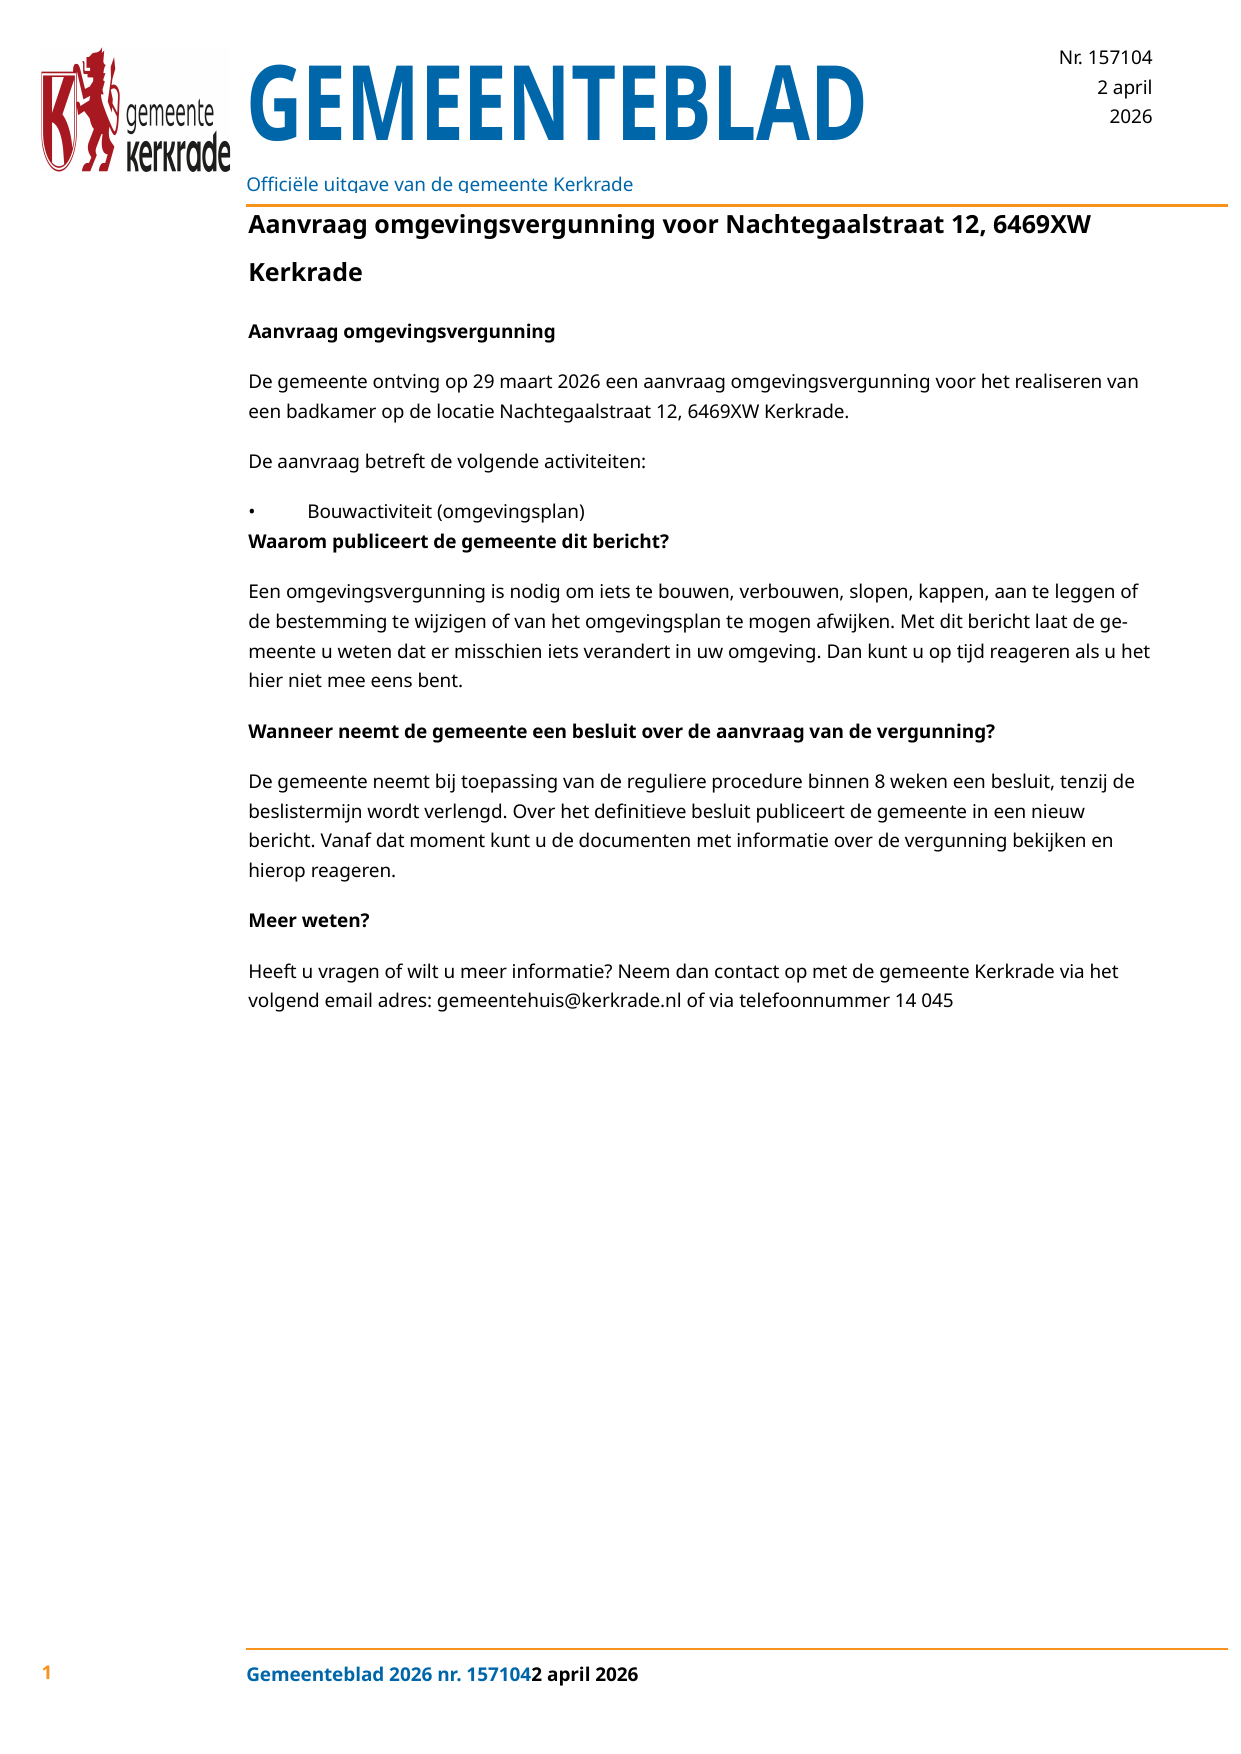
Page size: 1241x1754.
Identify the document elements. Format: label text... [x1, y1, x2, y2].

text Aanvraag omgevingsvergunning [248, 318, 1152, 344]
picture [41, 47, 231, 172]
text Heeft u vragen of wilt u meer informatie? Neem dan contact op met de gemeente Kerkrade via het volgend email adres: gemeentehuis@kerkrade.nl of via telefoonnummer 14 045 [248, 958, 1152, 1013]
text Een omgevingsvergunning is nodig om iets te bouwen, verbouwen, slopen, kappen, aan te leggen of de bestemming te wijzigen of van het omgevingsplan te mogen afwijken. Met dit bericht laat de ge- meente u weten dat er misschien iets verandert in uw omgeving. Dan kunt u op tijd reageren als u het hier niet mee eens bent. [248, 579, 1152, 693]
text Meer weten? [248, 907, 1152, 933]
text De gemeente ontving op 29 maart 2026 een aanvraag omgevingsvergunning voor het realiseren van een badkamer op de locatie Nachtegaalstraat 12, 6469XW Kerkrade. [248, 368, 1152, 424]
text De gemeente neemt bij toepassing van de reguliere procedure binnen 8 weken een besluit, tenzij de beslistermijn wordt verlengd. Over het definitieve besluit publiceert de gemeente in een nieuw bericht. Vanaf dat moment kunt u de documenten met informatie over de vergunning bekijken en hierop reageren. [248, 768, 1152, 883]
text Wanneer neemt de gemeente een besluit over de aanvraag van de vergunning? [248, 718, 1152, 744]
text De aanvraag betreft de volgende activiteiten: [248, 448, 1152, 474]
text Waarom publiceert de gemeente dit bericht? [248, 528, 1152, 554]
text Aanvraag omgevingsvergunning voor Nachtegaalstraat 12, 6469XW Kerkrade [248, 207, 1152, 288]
list Bouwactiviteit (omgevingsplan) [248, 499, 1152, 524]
